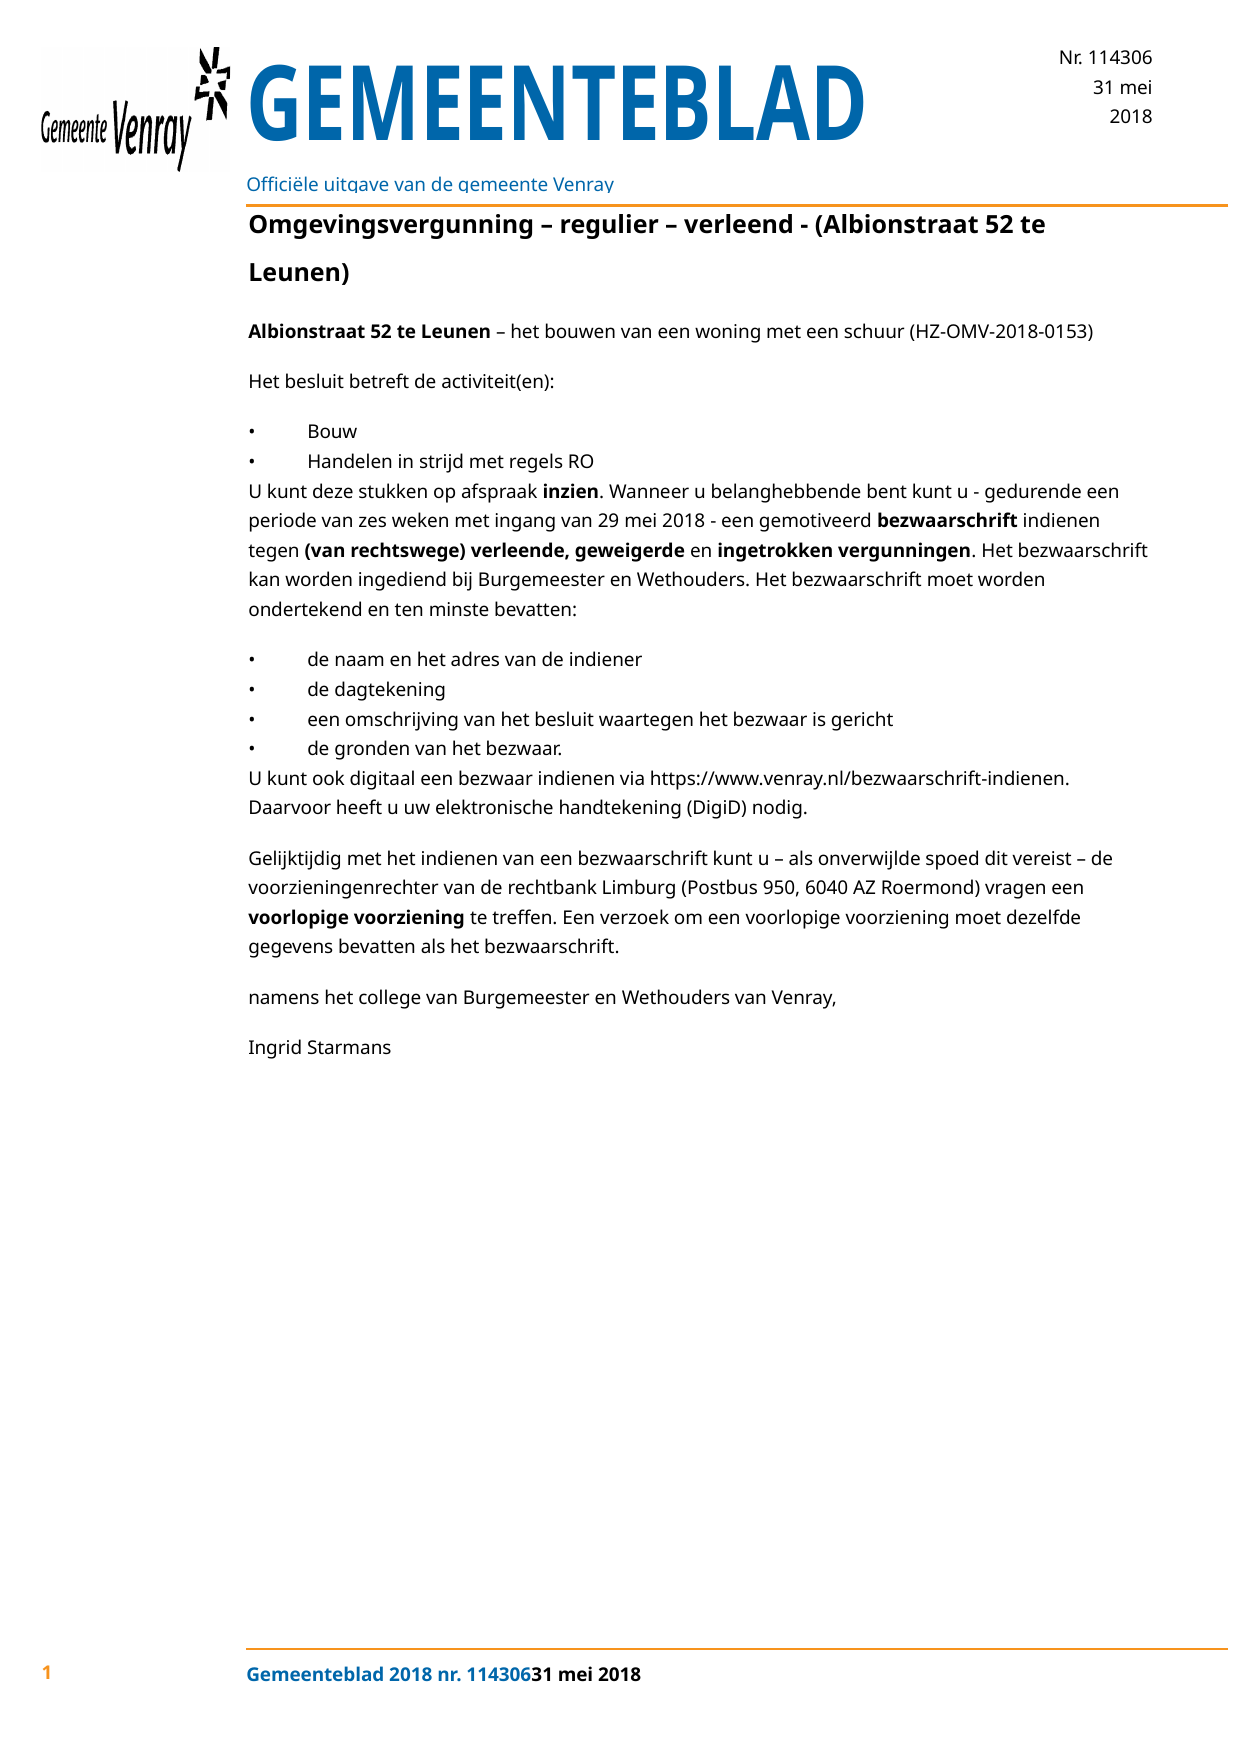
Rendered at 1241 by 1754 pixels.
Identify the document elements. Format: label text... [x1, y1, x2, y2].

list Handelen in strijd met regels RO [248, 448, 1152, 474]
text U kunt deze stukken op afspraak inzien. Wanneer u belanghebbende bent kunt u - gedurende een periode van zes weken met ingang van 29 mei 2018 - een gemotiveerd bezwaarschrift indienen tegen (van rechtswege) verleende, geweigerde en ingetrokken vergunningen. Het bezwaarschrift kan worden ingediend bij Burgemeester en Wethouders. Het bezwaarschrift moet worden ondertekend en ten minste bevatten: [248, 478, 1152, 622]
text U kunt ook digitaal een bezwaar indienen via https://www.venray.nl/bezwaarschrift-indienen. Daarvoor heeft u uw elektronische handtekening (DigiD) nodig. [248, 765, 1152, 820]
list Bouw [248, 419, 1152, 444]
list de naam en het adres van de indiener [248, 647, 1152, 672]
text Albionstraat 52 te Leunen – het bouwen van een woning met een schuur (HZ-OMV-2018-0153) [248, 318, 1152, 344]
list een omschrijving van het besluit waartegen het bezwaar is gericht [248, 706, 1152, 732]
list de gronden van het bezwaar. [248, 735, 1152, 761]
list de dagtekening [248, 676, 1152, 702]
text Omgevingsvergunning – regulier – verleend - (Albionstraat 52 te Leunen) [248, 207, 1152, 288]
text Gelijktijdig met het indienen van een bezwaarschrift kunt u – als onverwijlde spoed dit vereist – de voorzieningenrechter van de rechtbank Limburg (Postbus 950, 6040 AZ Roermond) vragen een voorlopige voorziening te treffen. Een verzoek om een voorlopige voorziening moet dezelfde gegevens bevatten als het bezwaarschrift. [248, 845, 1152, 959]
text Ingrid Starmans [248, 1034, 1152, 1060]
picture [41, 47, 231, 172]
text Het besluit betreft de activiteit(en): [248, 368, 1152, 394]
text namens het college van Burgemeester en Wethouders van Venray, [248, 984, 1152, 1010]
